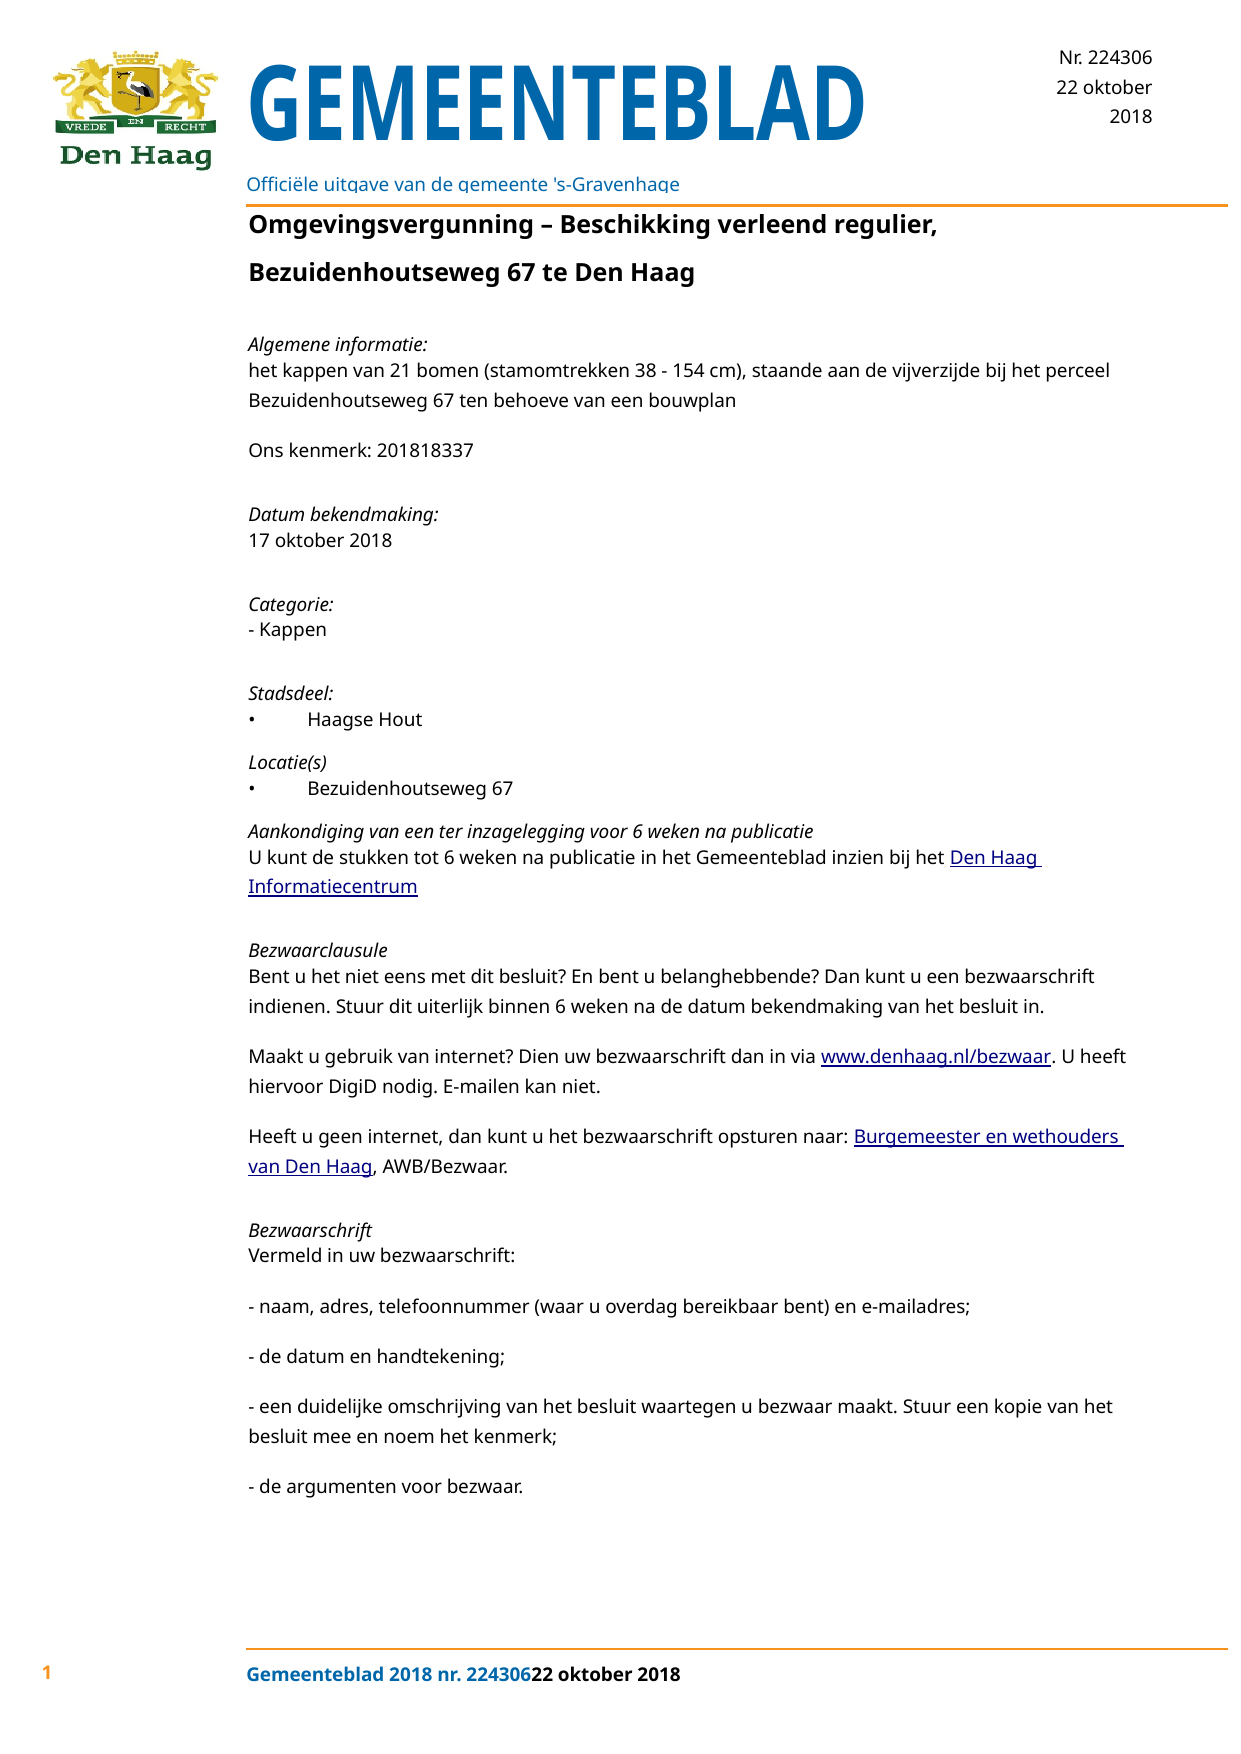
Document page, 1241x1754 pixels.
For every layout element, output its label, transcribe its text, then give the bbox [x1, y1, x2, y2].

text Bent u het niet eens met dit besluit? En bent u belanghebbende? Dan kunt u een bezwaarschrift indienen. Stuur dit uiterlijk binnen 6 weken na de datum bekendmaking van het besluit in. [248, 963, 1152, 1018]
text Ons kenmerk: 201818337 [248, 437, 1152, 463]
text - een duidelijke omschrijving van het besluit waartegen u bezwaar maakt. Stuur een kopie van het besluit mee en noem het kenmerk; [248, 1394, 1152, 1449]
picture [41, 47, 231, 172]
text Datum bekendmaking: [248, 501, 1152, 527]
text - de datum en handtekening; [248, 1343, 1152, 1369]
text Heeft u geen internet, dan kunt u het bezwaarschrift opsturen naar: Burgemeester en wethouders van Den Haag, AWB/Bezwaar. [248, 1123, 1152, 1178]
text Bezwaarschrift [248, 1217, 1152, 1242]
text - de argumenten voor bezwaar. [248, 1474, 1152, 1499]
text Omgevingsvergunning – Beschikking verleend regulier, Bezuidenhoutseweg 67 te Den Haag [248, 207, 1152, 288]
text U kunt de stukken tot 6 weken na publicatie in het Gemeenteblad inzien bij het Den Haag Informatiecentrum [248, 844, 1152, 899]
list Haagse Hout [248, 706, 1152, 732]
text - Kappen [248, 617, 1152, 642]
text - naam, adres, telefoonnummer (waar u overdag bereikbaar bent) en e-mailadres; [248, 1293, 1152, 1319]
text het kappen van 21 bomen (stamomtrekken 38 - 154 cm), staande aan de vijverzijde bij het perceel Bezuidenhoutseweg 67 ten behoeve van een bouwplan [248, 357, 1152, 412]
text Algemene informatie: [248, 331, 1152, 357]
text 17 oktober 2018 [248, 527, 1152, 553]
list Bezuidenhoutseweg 67 [248, 775, 1152, 801]
text Vermeld in uw bezwaarschrift: [248, 1242, 1152, 1268]
text Categorie: [248, 591, 1152, 617]
text Bezwaarclausule [248, 937, 1152, 963]
text Aankondiging van een ter inzagelegging voor 6 weken na publicatie [248, 818, 1152, 844]
text Maakt u gebruik van internet? Dien uw bezwaarschrift dan in via www.denhaag.nl/bezwaar. U heeft hiervoor DigiD nodig. E-mailen kan niet. [248, 1043, 1152, 1098]
text Locatie(s) [248, 749, 1152, 775]
text Stadsdeel: [248, 681, 1152, 706]
